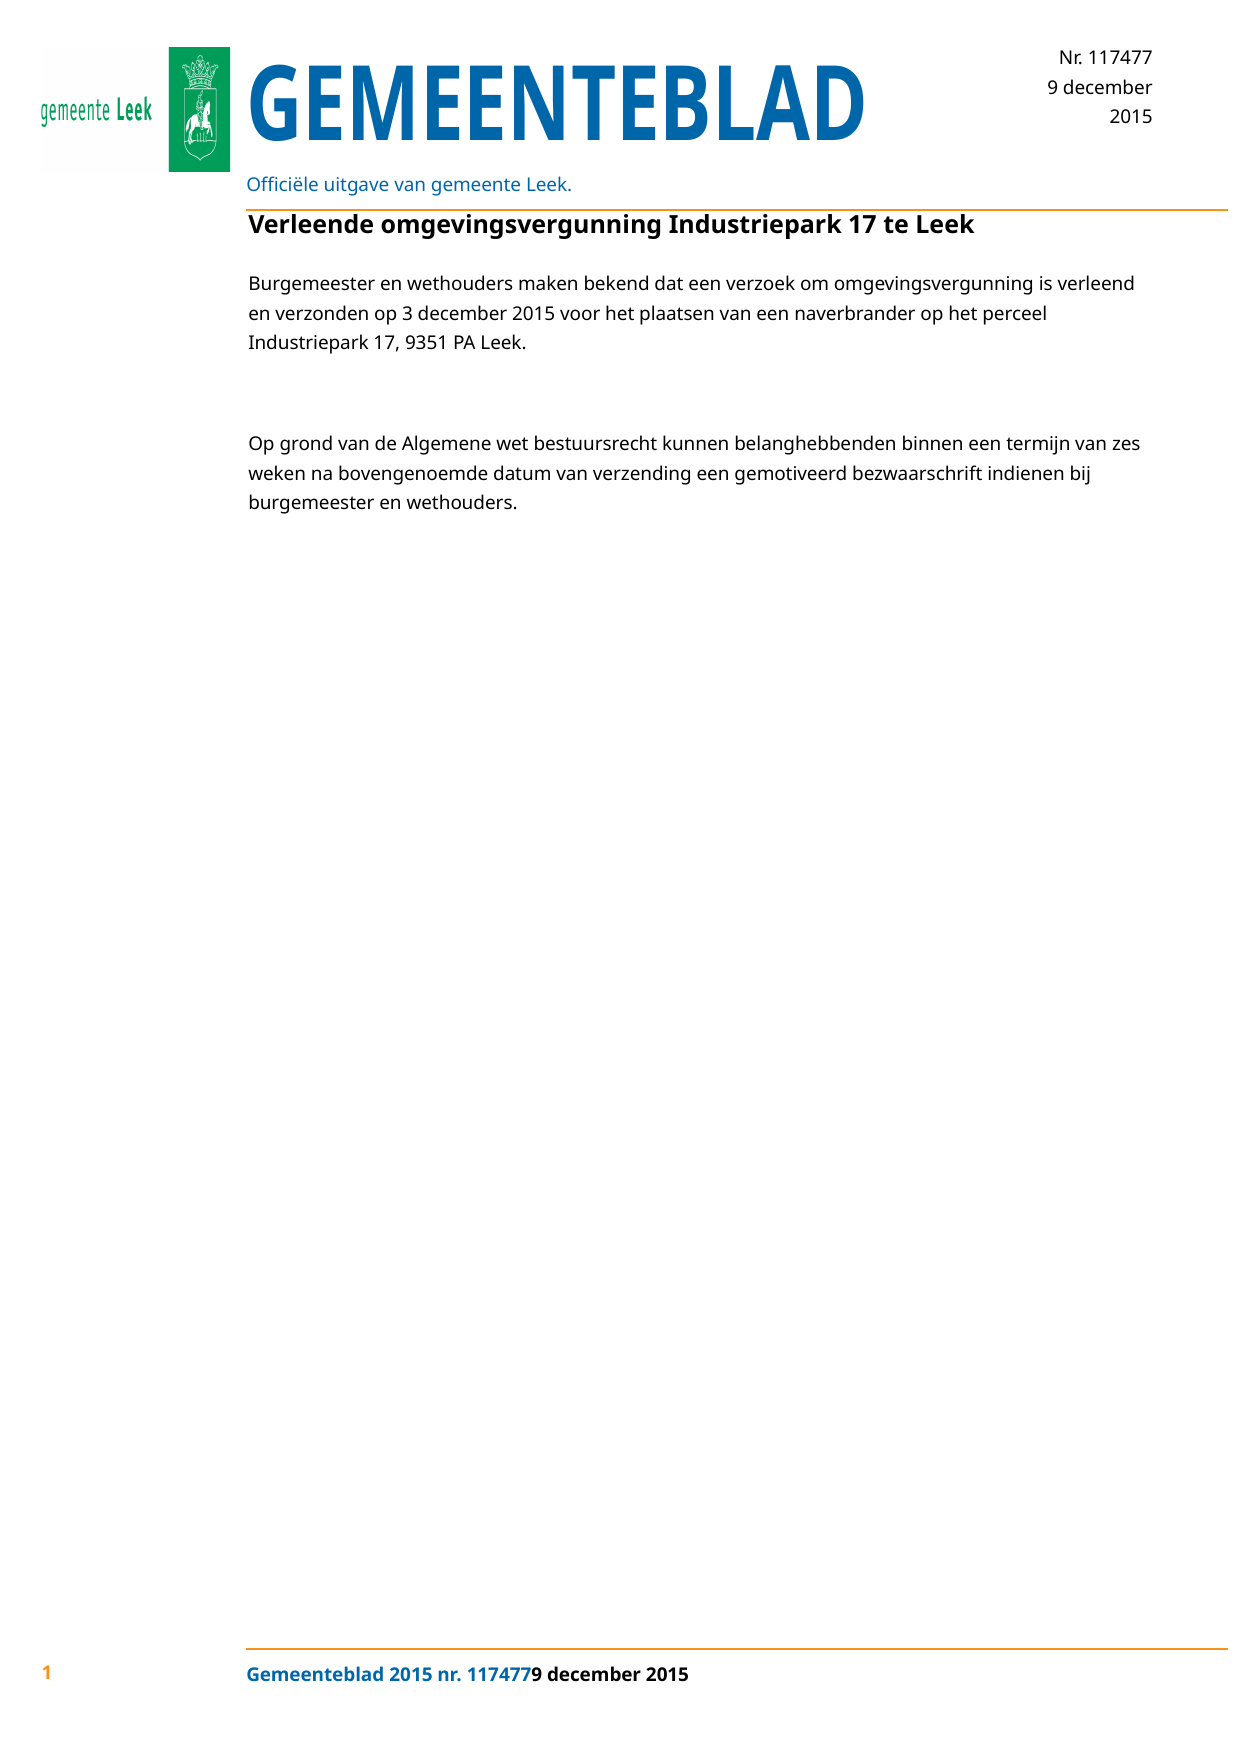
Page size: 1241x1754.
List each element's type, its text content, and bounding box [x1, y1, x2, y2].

text Verleende omgevingsvergunning Industriepark 17 te Leek [248, 211, 1152, 241]
picture [41, 47, 231, 172]
text Op grond van de Algemene wet bestuursrecht kunnen belanghebbenden binnen een termijn van zes weken na bovengenoemde datum van verzending een gemotiveerd bezwaarschrift indienen bij burgemeester en wethouders. [248, 430, 1152, 515]
text Burgemeester en wethouders maken bekend dat een verzoek om omgevingsvergunning is verleend en verzonden op 3 december 2015 voor het plaatsen van een naverbrander op het perceel Industriepark 17, 9351 PA Leek. [248, 270, 1152, 355]
